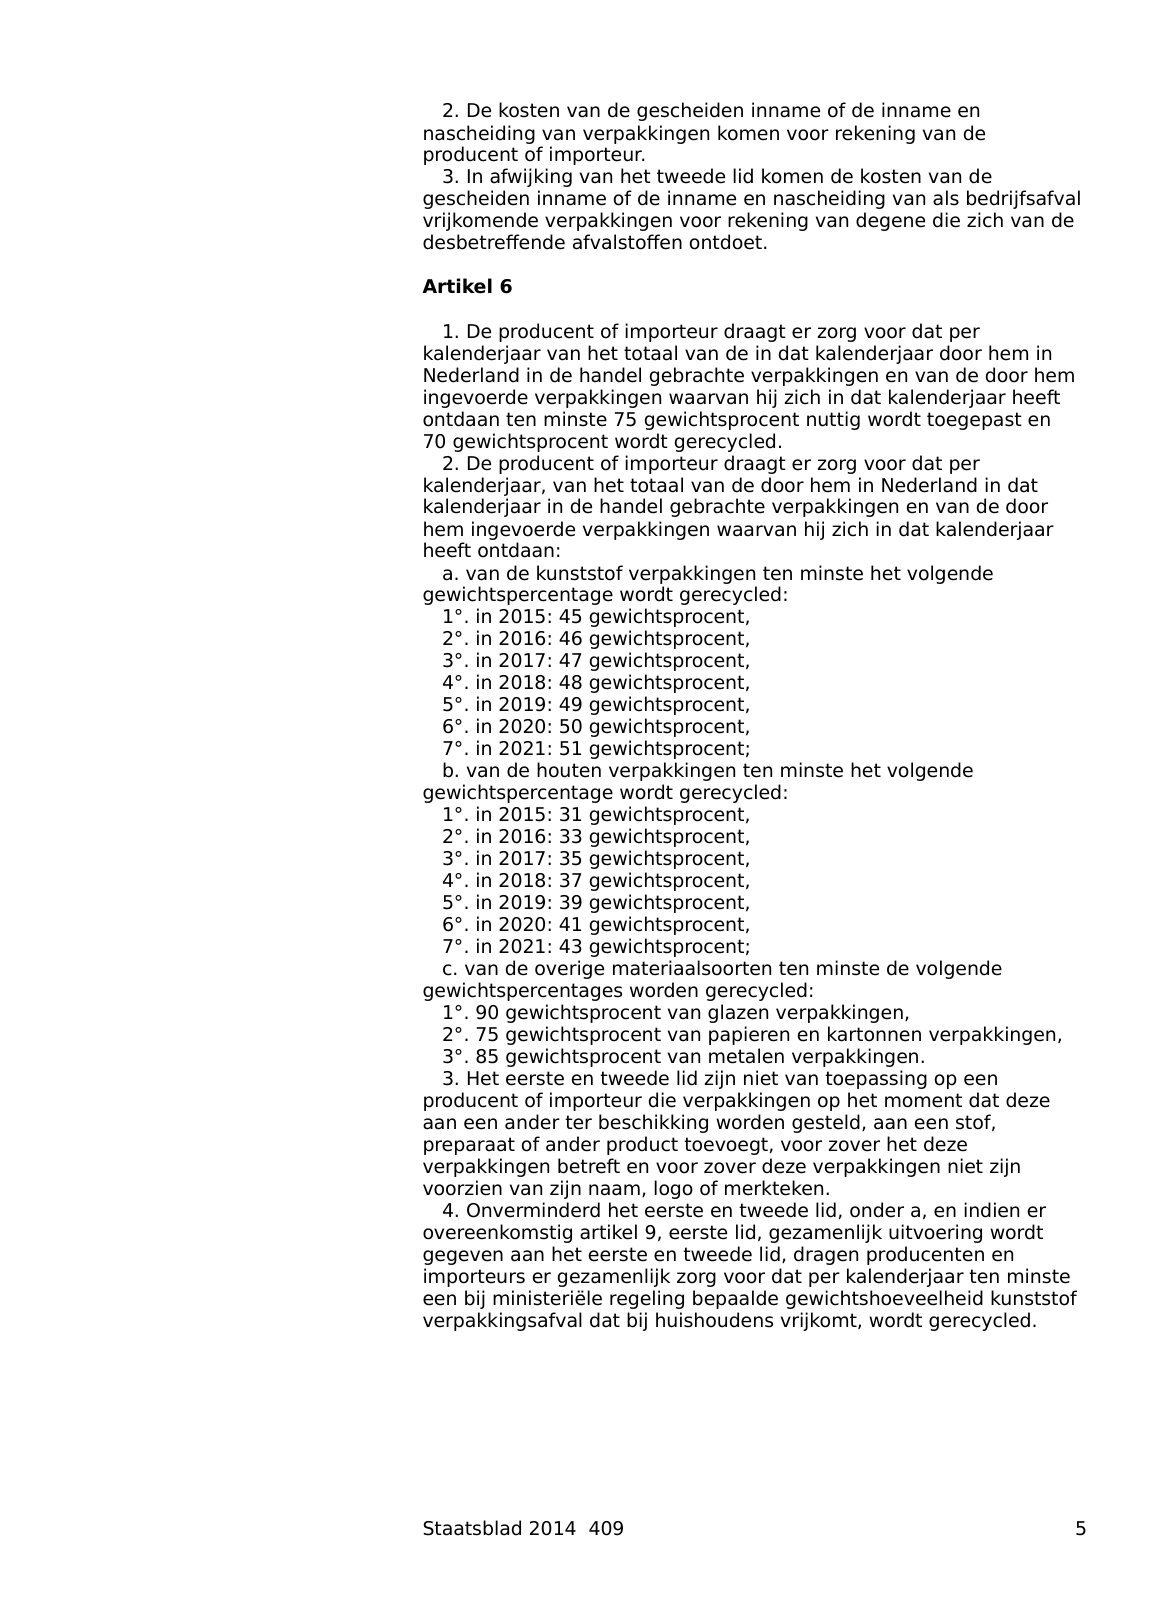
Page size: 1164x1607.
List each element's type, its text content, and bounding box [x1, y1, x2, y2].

text 3. Het eerste en tweede lid zijn niet van toepassing op een producent of importeur die verpakkingen op het moment dat deze aan een ander ter beschikking worden gesteld, aan een stof, preparaat of ander product toevoegt, voor zover het deze verpakkingen betreft en voor zover deze verpakkingen niet zijn voorzien van zijn naam, logo of merkteken. [422, 1068, 1087, 1200]
text 2. De producent of importeur draagt er zorg voor dat per kalenderjaar, van het totaal van de door hem in Nederland in dat kalenderjaar in de handel gebrachte verpakkingen en van de door hem ingevoerde verpakkingen waarvan hij zich in dat kalenderjaar heeft ontdaan: [422, 452, 1087, 562]
text 3°. in 2017: 35 gewichtsprocent, [422, 848, 1087, 870]
text 1°. 90 gewichtsprocent van glazen verpakkingen, [422, 1002, 1087, 1024]
text 3. In afwijking van het tweede lid komen de kosten van de gescheiden inname of de inname en nascheiding van als bedrijfsafval vrijkomende verpakkingen voor rekening van degene die zich van de desbetreffende afvalstoffen ontdoet. [422, 166, 1087, 254]
text 5°. in 2019: 49 gewichtsprocent, [422, 694, 1087, 716]
text 2°. in 2016: 33 gewichtsprocent, [422, 826, 1087, 848]
text 4°. in 2018: 37 gewichtsprocent, [422, 870, 1087, 892]
text 1°. in 2015: 45 gewichtsprocent, [422, 606, 1087, 628]
text 4°. in 2018: 48 gewichtsprocent, [422, 672, 1087, 694]
text 2°. in 2016: 46 gewichtsprocent, [422, 628, 1087, 650]
text 5°. in 2019: 39 gewichtsprocent, [422, 892, 1087, 914]
text b. van de houten verpakkingen ten minste het volgende gewichtspercentage wordt gerecycled: [422, 760, 1087, 804]
text 2. De kosten van de gescheiden inname of de inname en nascheiding van verpakkingen komen voor rekening van de producent of importeur. [422, 100, 1087, 166]
text 6°. in 2020: 50 gewichtsprocent, [422, 716, 1087, 738]
subtitle Artikel 6 [422, 276, 1087, 298]
text 3°. 85 gewichtsprocent van metalen verpakkingen. [422, 1046, 1087, 1068]
text 4. Onverminderd het eerste en tweede lid, onder a, en indien er overeenkomstig artikel 9, eerste lid, gezamenlijk uitvoering wordt gegeven aan het eerste en tweede lid, dragen producenten en importeurs er gezamenlijk zorg voor dat per kalenderjaar ten minste een bij ministeriële regeling bepaalde gewichtshoeveelheid kunststof verpakkingsafval dat bij huishoudens vrijkomt, wordt gerecycled. [422, 1200, 1087, 1332]
text 3°. in 2017: 47 gewichtsprocent, [422, 650, 1087, 672]
text 7°. in 2021: 43 gewichtsprocent; [422, 936, 1087, 958]
text 2°. 75 gewichtsprocent van papieren en kartonnen verpakkingen, [422, 1024, 1087, 1046]
text a. van de kunststof verpakkingen ten minste het volgende gewichtspercentage wordt gerecycled: [422, 562, 1087, 606]
text 7°. in 2021: 51 gewichtsprocent; [422, 738, 1087, 760]
text 1. De producent of importeur draagt er zorg voor dat per kalenderjaar van het totaal van de in dat kalenderjaar door hem in Nederland in de handel gebrachte verpakkingen en van de door hem ingevoerde verpakkingen waarvan hij zich in dat kalenderjaar heeft ontdaan ten minste 75 gewichtsprocent nuttig wordt toegepast en 70 gewichtsprocent wordt gerecycled. [422, 321, 1087, 452]
text c. van de overige materiaalsoorten ten minste de volgende gewichtspercentages worden gerecycled: [422, 958, 1087, 1002]
text 6°. in 2020: 41 gewichtsprocent, [422, 914, 1087, 936]
text 1°. in 2015: 31 gewichtsprocent, [422, 804, 1087, 826]
